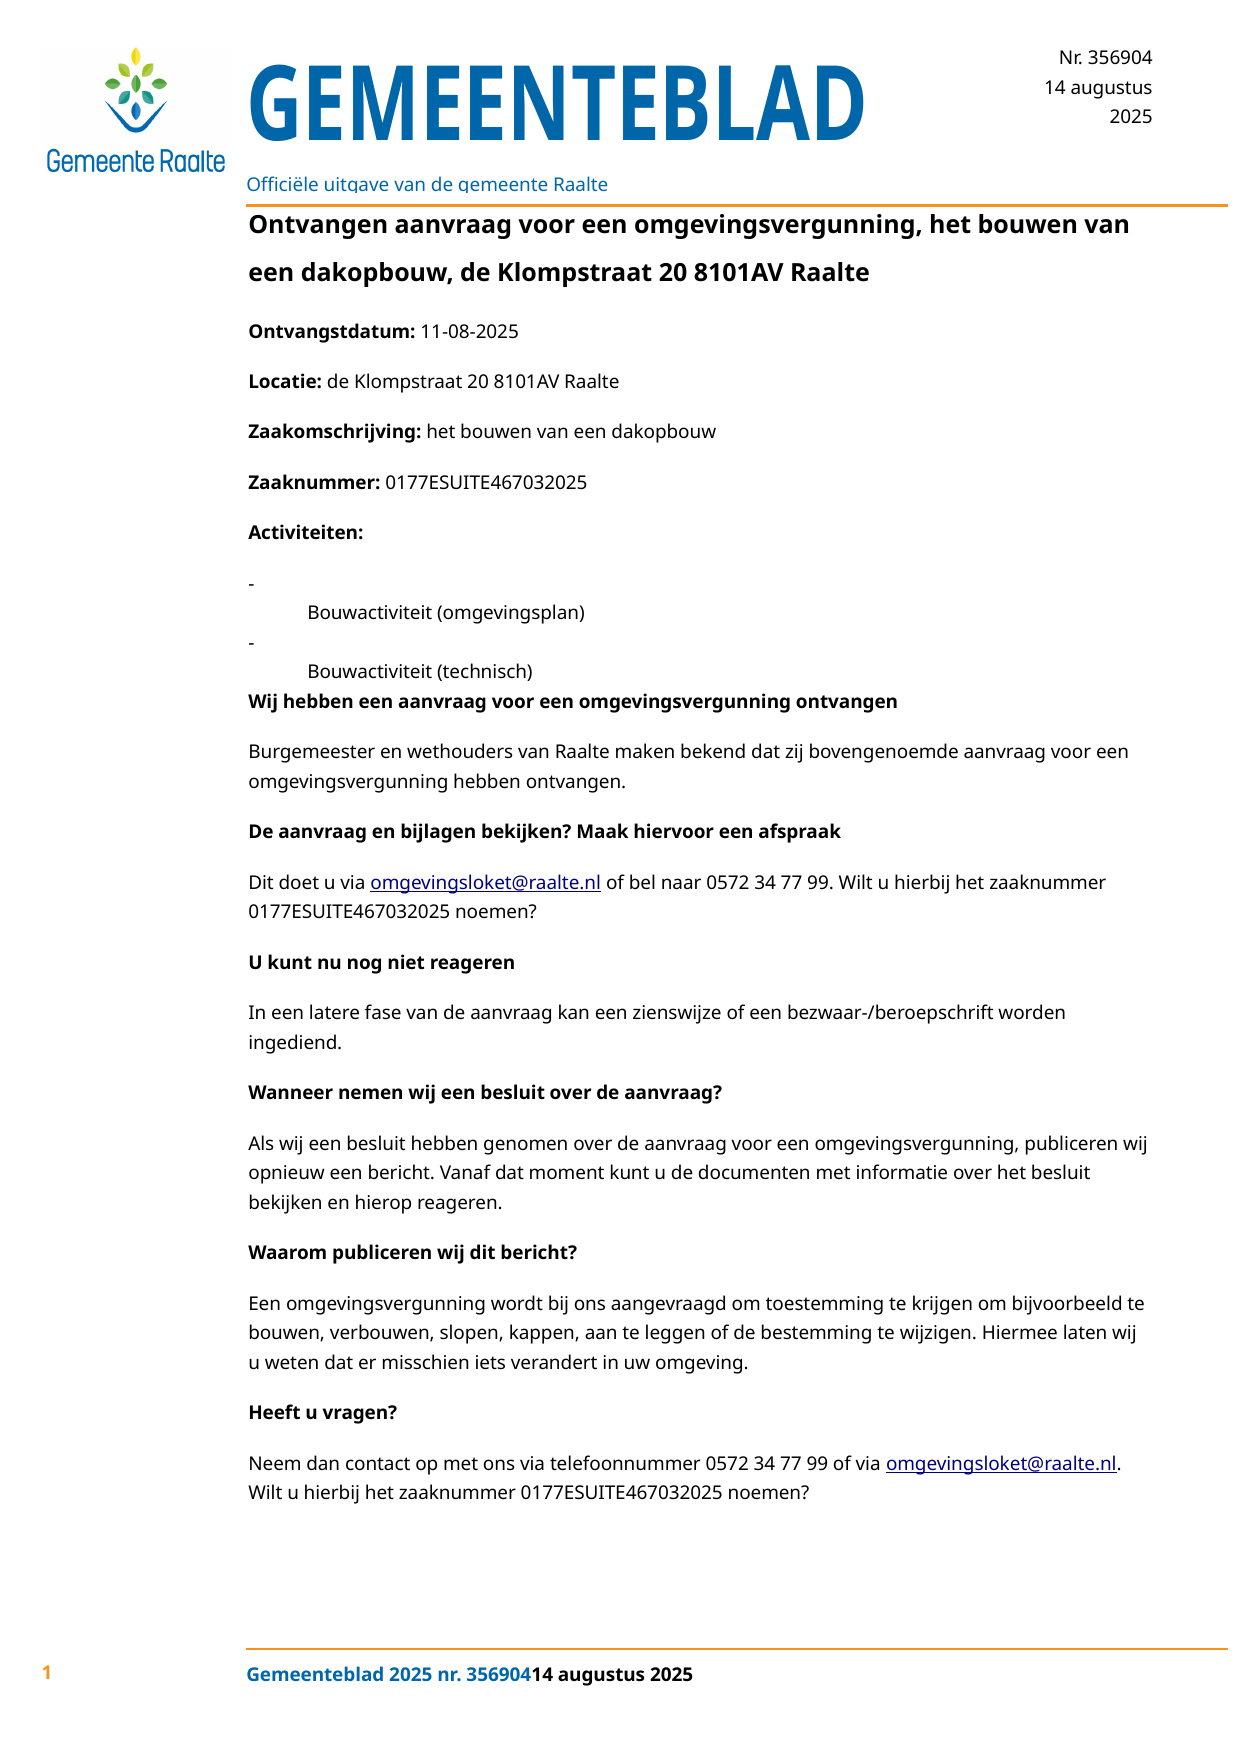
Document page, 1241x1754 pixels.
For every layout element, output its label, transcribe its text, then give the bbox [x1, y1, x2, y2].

text Ontvangen aanvraag voor een omgevingsvergunning, het bouwen van een dakopbouw, de Klompstraat 20 8101AV Raalte [248, 207, 1152, 288]
text Zaaknummer: 0177ESUITE467032025 [248, 469, 1152, 495]
list Bouwactiviteit (omgevingsplan) [248, 599, 1152, 625]
text Burgemeester en wethouders van Raalte maken bekend dat zij bovengenoemde aanvraag voor een omgevingsvergunning hebben ontvangen. [248, 739, 1152, 794]
text Een omgevingsvergunning wordt bij ons aangevraagd om toestemming te krijgen om bijvoorbeeld te bouwen, verbouwen, slopen, kappen, aan te leggen of de bestemming te wijzigen. Hiermee laten wij u weten dat er misschien iets verandert in uw omgeving. [248, 1290, 1152, 1375]
list Bouwactiviteit (technisch) [248, 659, 1152, 684]
text In een latere fase van de aanvraag kan een zienswijze of een bezwaar-/beroepschrift worden ingediend. [248, 999, 1152, 1055]
text Neem dan contact op met ons via telefoonnummer 0572 34 77 99 of via omgevingsloket@raalte.nl. Wilt u hierbij het zaaknummer 0177ESUITE467032025 noemen? [248, 1450, 1152, 1505]
text U kunt nu nog niet reageren [248, 949, 1152, 975]
text Ontvangstdatum: 11-08-2025 [248, 318, 1152, 344]
text Waarom publiceren wij dit bericht? [248, 1239, 1152, 1265]
text Activiteiten: [248, 519, 1152, 545]
text Wij hebben een aanvraag voor een omgevingsvergunning ontvangen [248, 688, 1152, 714]
picture [41, 47, 231, 172]
text Wanneer nemen wij een besluit over de aanvraag? [248, 1079, 1152, 1105]
text Dit doet u via omgevingsloket@raalte.nl of bel naar 0572 34 77 99. Wilt u hierbij het zaaknummer 0177ESUITE467032025 noemen? [248, 869, 1152, 924]
text De aanvraag en bijlagen bekijken? Maak hiervoor een afspraak [248, 819, 1152, 844]
text Heeft u vragen? [248, 1399, 1152, 1425]
text Locatie: de Klompstraat 20 8101AV Raalte [248, 368, 1152, 394]
text Zaakomschrijving: het bouwen van een dakopbouw [248, 419, 1152, 444]
text Als wij een besluit hebben genomen over de aanvraag voor een omgevingsvergunning, publiceren wij opnieuw een bericht. Vanaf dat moment kunt u de documenten met informatie over het besluit bekijken en hierop reageren. [248, 1130, 1152, 1215]
